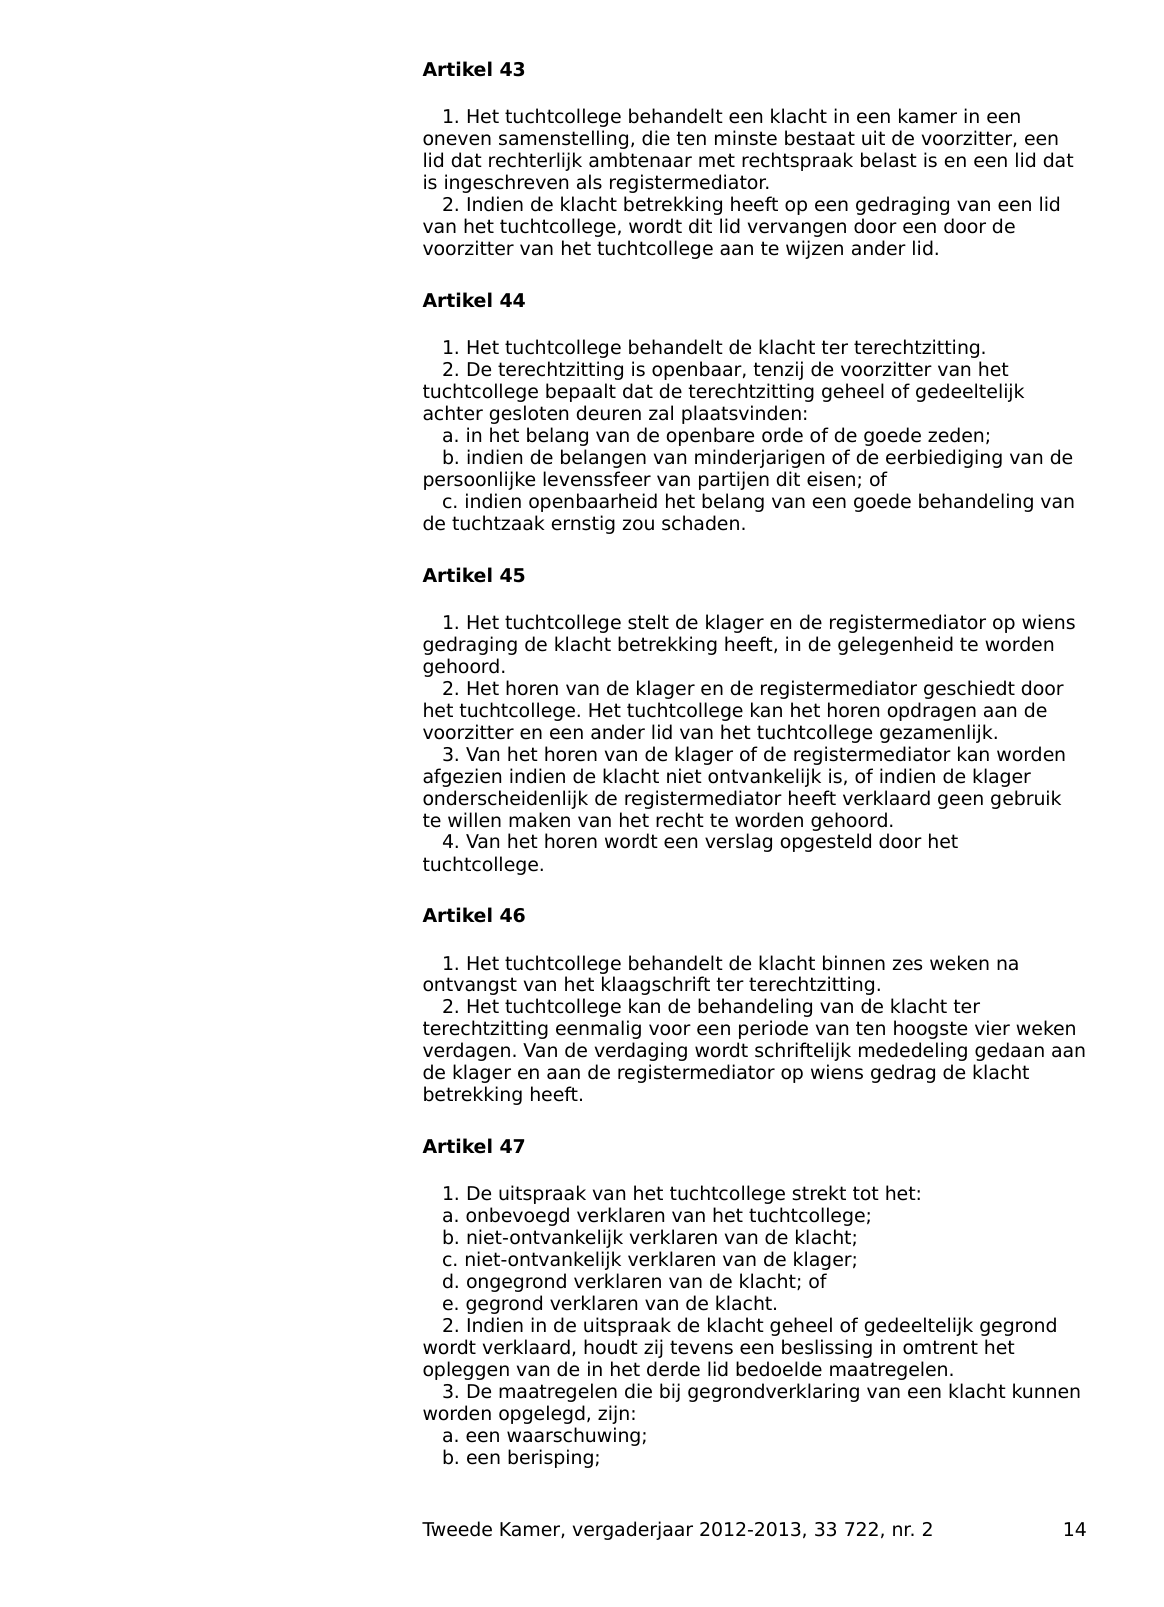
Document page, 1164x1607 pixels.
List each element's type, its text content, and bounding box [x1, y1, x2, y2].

text 2. Het horen van de klager en de registermediator geschiedt door het tuchtcollege. Het tuchtcollege kan het horen opdragen aan de voorzitter en een ander lid van het tuchtcollege gezamenlijk. [422, 678, 1087, 743]
text 2. De terechtzitting is openbaar, tenzij de voorzitter van het tuchtcollege bepaalt dat de terechtzitting geheel of gedeeltelijk achter gesloten deuren zal plaatsvinden: [422, 359, 1087, 425]
subtitle Artikel 44 [422, 290, 1087, 312]
text 1. Het tuchtcollege behandelt de klacht ter terechtzitting. [422, 337, 1087, 359]
text a. onbevoegd verklaren van het tuchtcollege; [422, 1205, 1087, 1227]
text 1. Het tuchtcollege behandelt een klacht in een kamer in een oneven samenstelling, die ten minste bestaat uit de voorzitter, een lid dat rechterlijk ambtenaar met rechtspraak belast is en een lid dat is ingeschreven als registermediator. [422, 106, 1087, 194]
text b. een berisping; [422, 1447, 1087, 1469]
subtitle Artikel 43 [422, 59, 1087, 81]
text c. indien openbaarheid het belang van een goede behandeling van de tuchtzaak ernstig zou schaden. [422, 491, 1087, 535]
text 2. Indien de klacht betrekking heeft op een gedraging van een lid van het tuchtcollege, wordt dit lid vervangen door een door de voorzitter van het tuchtcollege aan te wijzen ander lid. [422, 194, 1087, 260]
text 1. Het tuchtcollege stelt de klager en de registermediator op wiens gedraging de klacht betrekking heeft, in de gelegenheid te worden gehoord. [422, 612, 1087, 678]
text 2. Het tuchtcollege kan de behandeling van de klacht ter terechtzitting eenmalig voor een periode van ten hoogste vier weken verdagen. Van de verdaging wordt schriftelijk mededeling gedaan aan de klager en aan de registermediator op wiens gedrag de klacht betrekking heeft. [422, 996, 1087, 1106]
text b. indien de belangen van minderjarigen of de eerbiediging van de persoonlijke levenssfeer van partijen dit eisen; of [422, 447, 1087, 491]
text 1. Het tuchtcollege behandelt de klacht binnen zes weken na ontvangst van het klaagschrift ter terechtzitting. [422, 952, 1087, 996]
text 3. De maatregelen die bij gegrondverklaring van een klacht kunnen worden opgelegd, zijn: [422, 1381, 1087, 1425]
text 2. Indien in de uitspraak de klacht geheel of gedeeltelijk gegrond wordt verklaard, houdt zij tevens een beslissing in omtrent het opleggen van de in het derde lid bedoelde maatregelen. [422, 1315, 1087, 1381]
subtitle Artikel 47 [422, 1136, 1087, 1158]
text d. ongegrond verklaren van de klacht; of [422, 1271, 1087, 1293]
text 4. Van het horen wordt een verslag opgesteld door het tuchtcollege. [422, 831, 1087, 875]
text b. niet-ontvankelijk verklaren van de klacht; [422, 1227, 1087, 1249]
text 3. Van het horen van de klager of de registermediator kan worden afgezien indien de klacht niet ontvankelijk is, of indien de klager onderscheidenlijk de registermediator heeft verklaard geen gebruik te willen maken van het recht te worden gehoord. [422, 743, 1087, 831]
text 1. De uitspraak van het tuchtcollege strekt tot het: [422, 1183, 1087, 1205]
text a. in het belang van de openbare orde of de goede zeden; [422, 425, 1087, 447]
subtitle Artikel 46 [422, 905, 1087, 927]
text e. gegrond verklaren van de klacht. [422, 1293, 1087, 1315]
text c. niet-ontvankelijk verklaren van de klager; [422, 1249, 1087, 1271]
text a. een waarschuwing; [422, 1425, 1087, 1447]
subtitle Artikel 45 [422, 565, 1087, 587]
